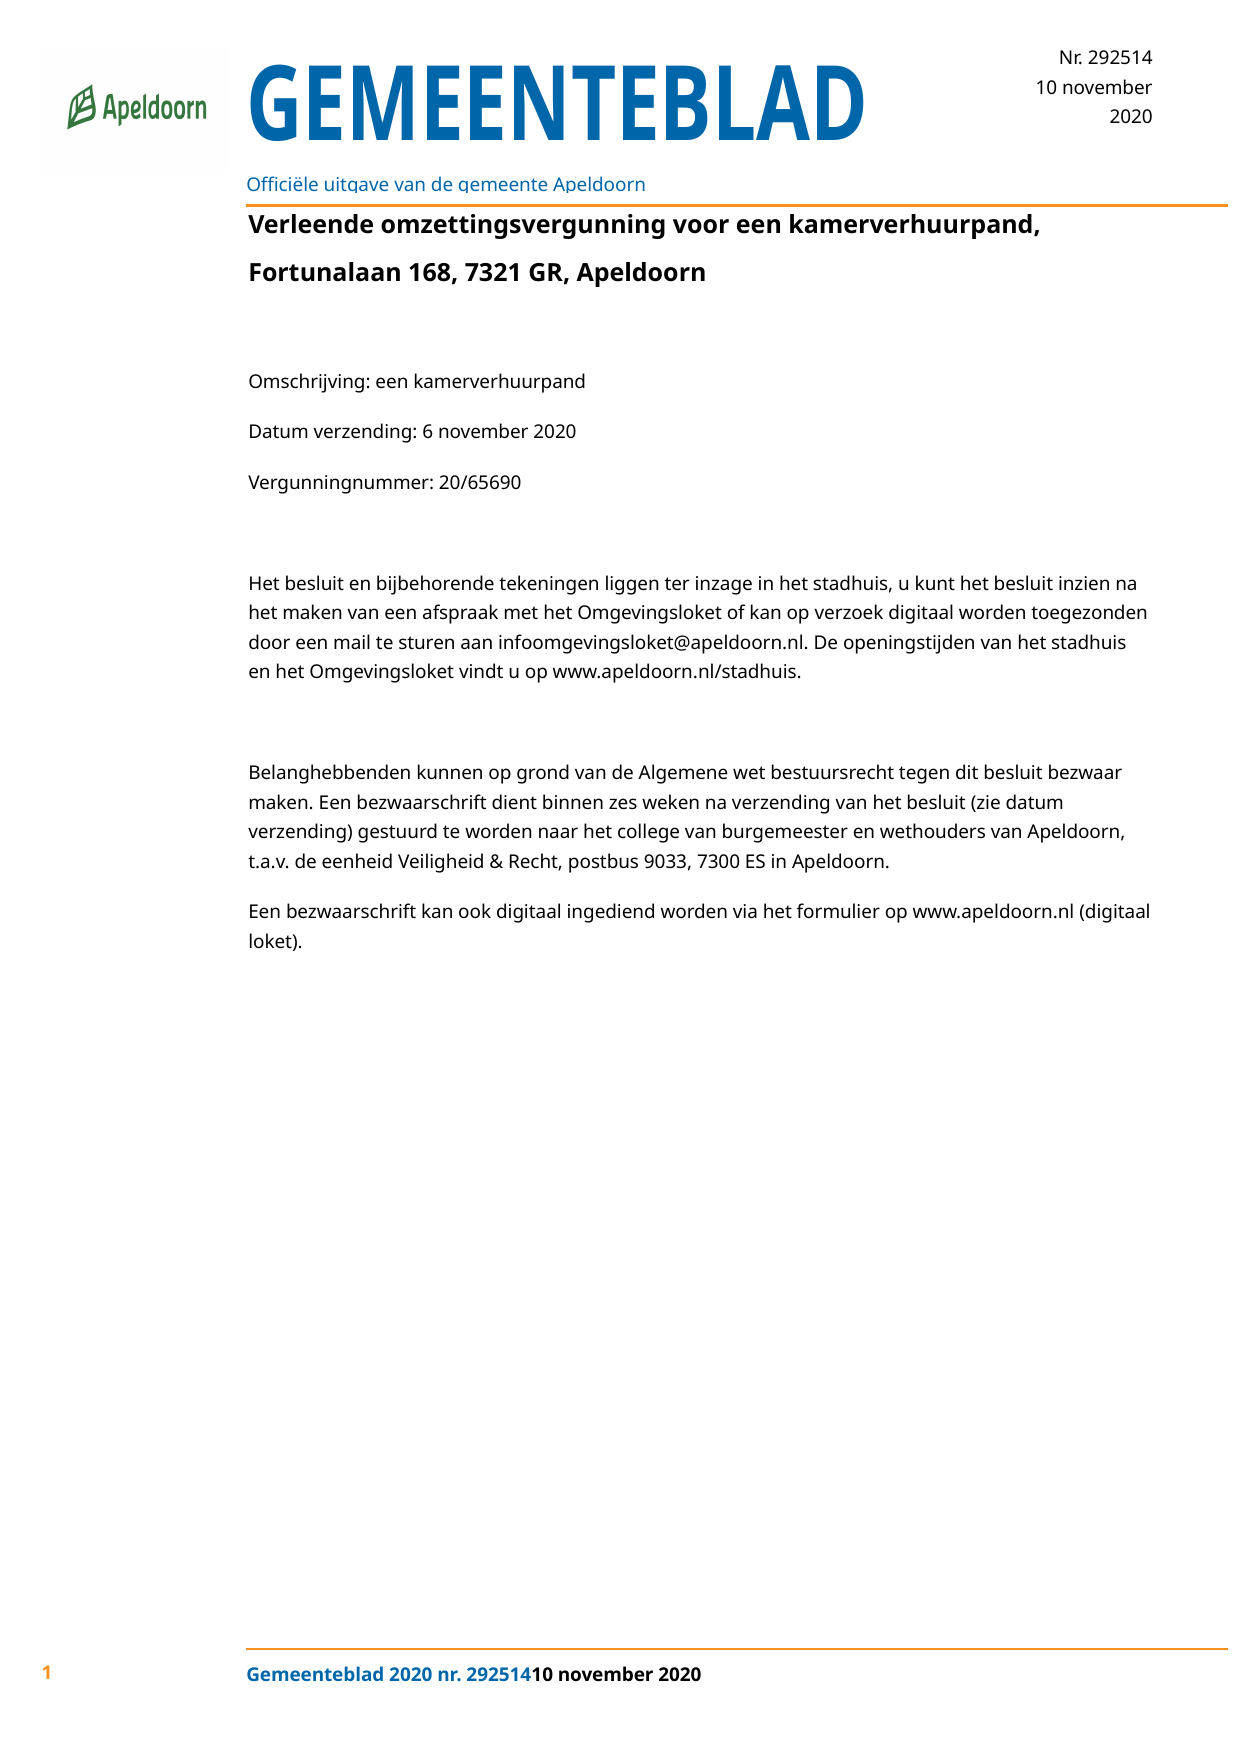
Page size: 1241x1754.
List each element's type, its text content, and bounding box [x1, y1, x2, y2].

text Omschrijving: een kamerverhuurpand [248, 368, 1152, 394]
text Belanghebbenden kunnen op grond van de Algemene wet bestuursrecht tegen dit besluit bezwaar maken. Een bezwaarschrift dient binnen zes weken na verzending van het besluit (zie datum verzending) gestuurd te worden naar het college van burgemeester en wethouders van Apeldoorn, t.a.v. de eenheid Veiligheid & Recht, postbus 9033, 7300 ES in Apeldoorn. [248, 759, 1152, 874]
picture [41, 47, 231, 172]
text Een bezwaarschrift kan ook digitaal ingediend worden via het formulier op www.apeldoorn.nl (digitaal loket). [248, 899, 1152, 954]
text Het besluit en bijbehorende tekeningen liggen ter inzage in het stadhuis, u kunt het besluit inzien na het maken van een afspraak met het Omgevingsloket of kan op verzoek digitaal worden toegezonden door een mail te sturen aan infoomgevingsloket@apeldoorn.nl. De openingstijden van het stadhuis en het Omgevingsloket vindt u op www.apeldoorn.nl/stadhuis. [248, 570, 1152, 684]
text Verleende omzettingsvergunning voor een kamerverhuurpand, Fortunalaan 168, 7321 GR, Apeldoorn [248, 207, 1152, 288]
text Vergunningnummer: 20/65690 [248, 469, 1152, 495]
text Datum verzending: 6 november 2020 [248, 419, 1152, 444]
